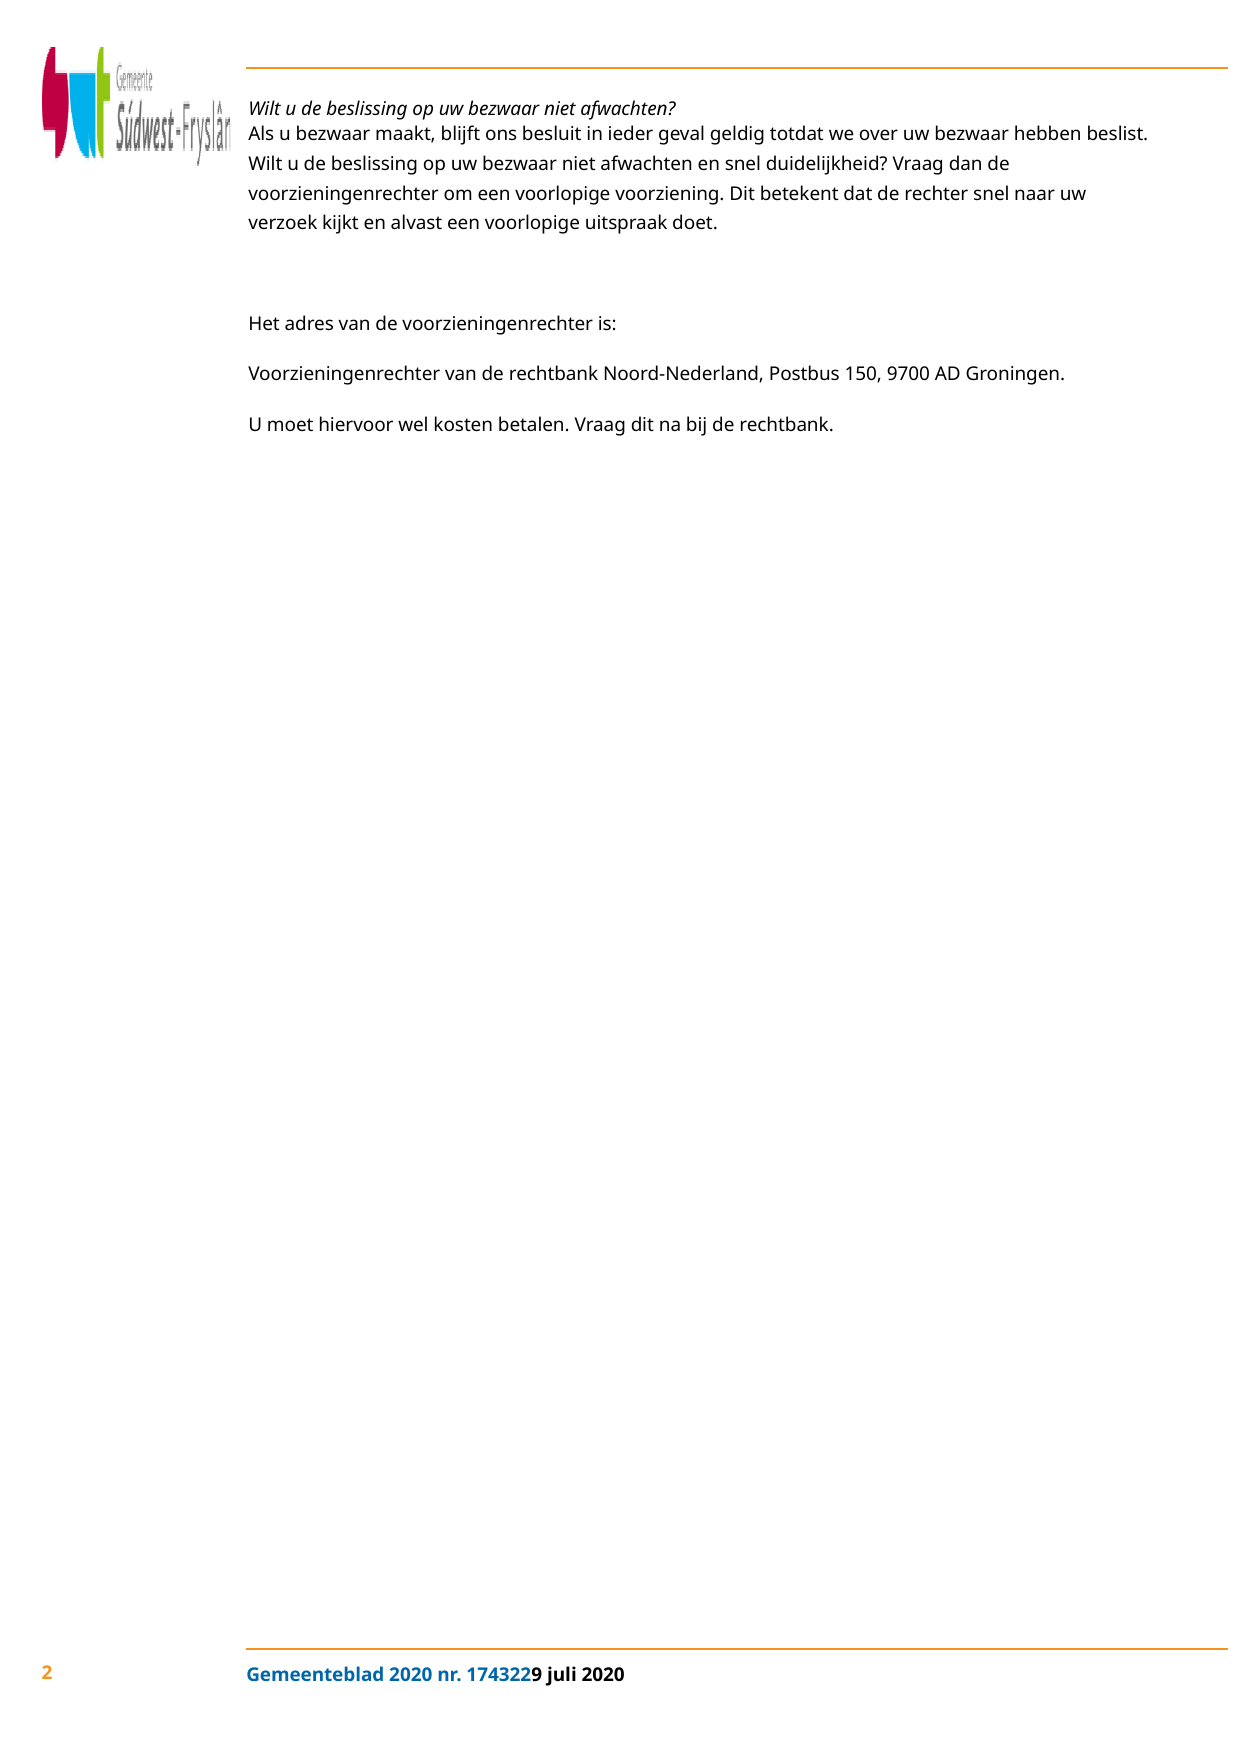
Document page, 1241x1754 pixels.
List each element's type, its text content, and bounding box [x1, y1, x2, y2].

picture [41, 47, 231, 172]
text U moet hiervoor wel kosten betalen. Vraag dit na bij de rechtbank. [248, 411, 1152, 437]
text Wilt u de beslissing op uw bezwaar niet afwachten? [248, 95, 1152, 121]
text Het adres van de voorzieningenrechter is: [248, 310, 1152, 336]
text Voorzieningenrechter van de rechtbank Noord-Nederland, Postbus 150, 9700 AD Groningen. [248, 361, 1152, 386]
text Als u bezwaar maakt, blijft ons besluit in ieder geval geldig totdat we over uw bezwaar hebben beslist. Wilt u de beslissing op uw bezwaar niet afwachten en snel duidelijkheid? Vraag dan de voorzieningenrechter om een voorlopige voorziening. Dit betekent dat de rechter snel naar uw verzoek kijkt en alvast een voorlopige uitspraak doet. [248, 121, 1152, 235]
